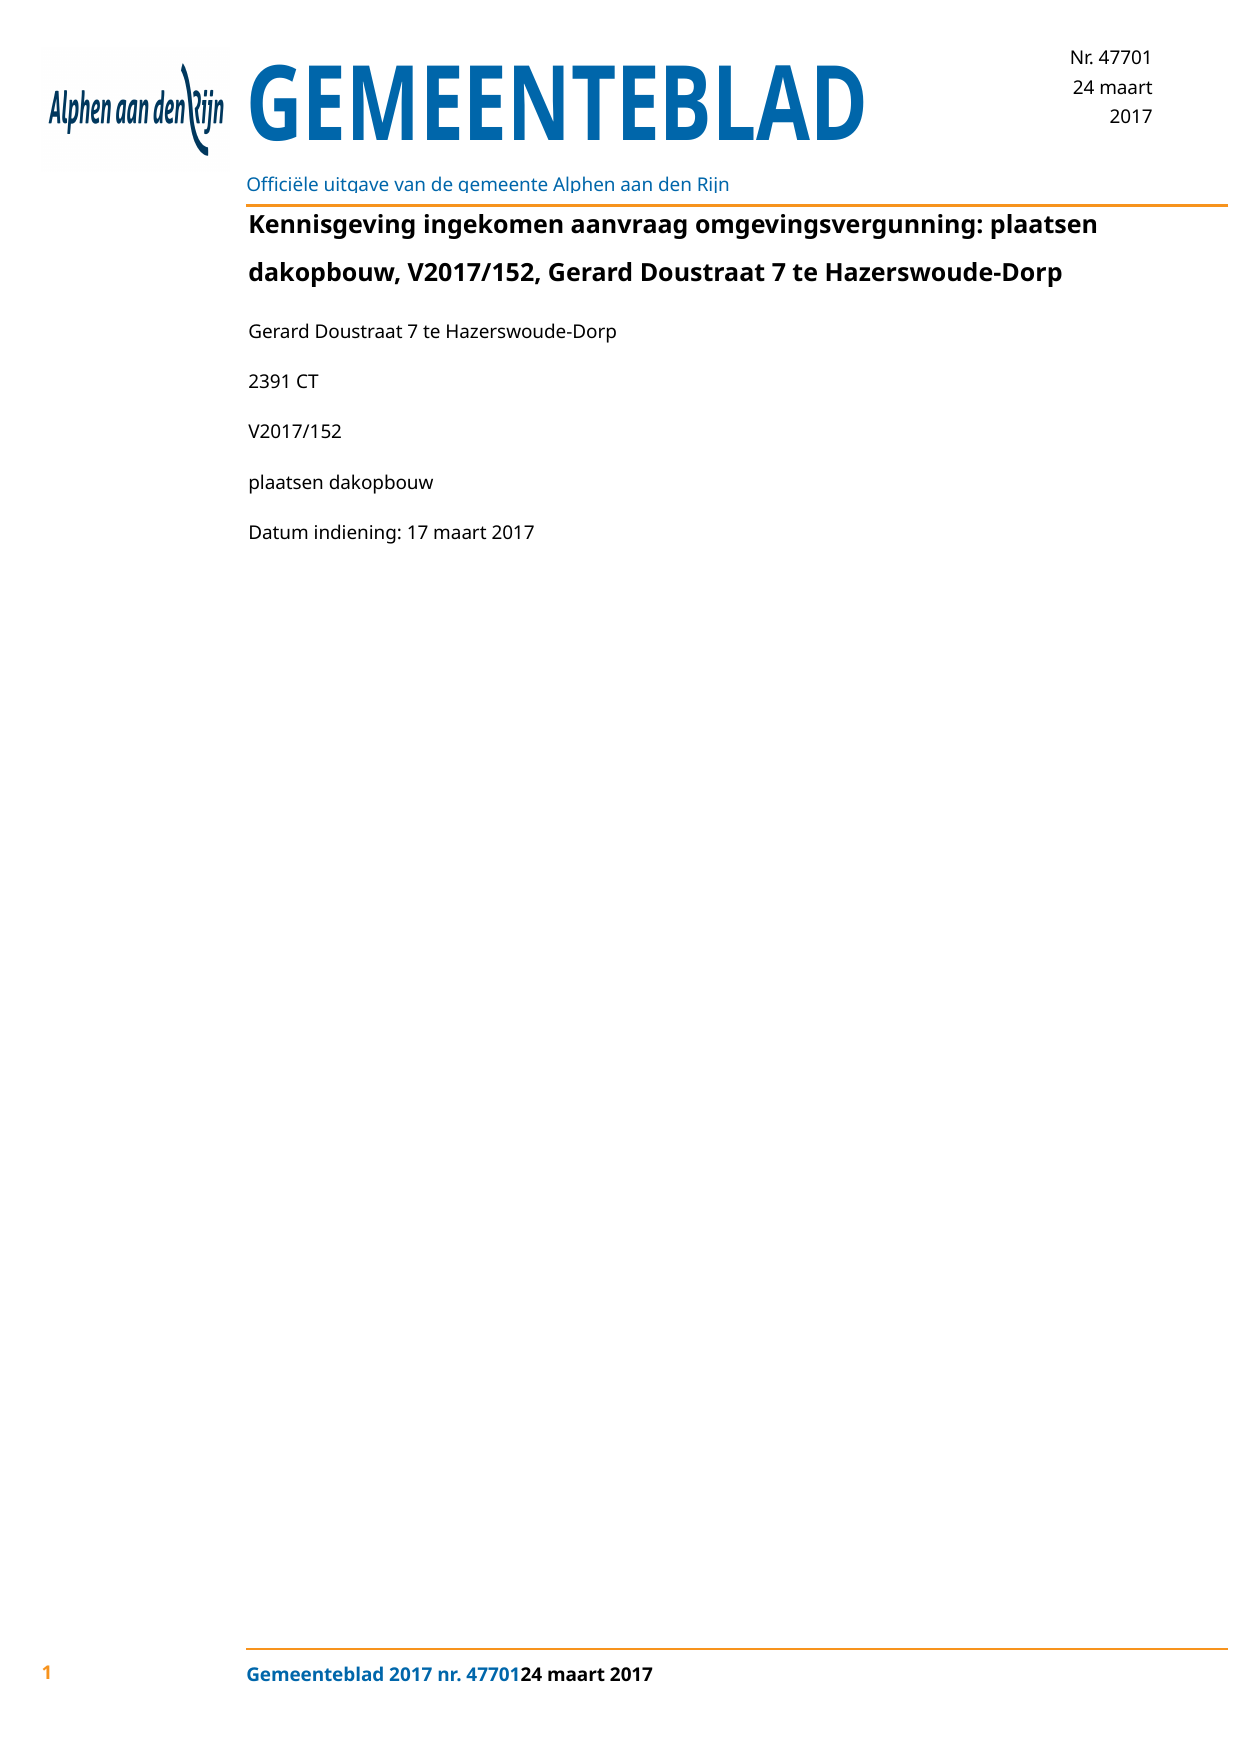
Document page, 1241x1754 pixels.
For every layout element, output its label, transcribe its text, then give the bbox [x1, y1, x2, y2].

picture [41, 47, 231, 172]
text Datum indiening: 17 maart 2017 [248, 519, 1152, 545]
text Gerard Doustraat 7 te Hazerswoude-Dorp [248, 318, 1152, 344]
text plaatsen dakopbouw [248, 469, 1152, 495]
text 2391 CT [248, 368, 1152, 394]
text V2017/152 [248, 419, 1152, 444]
text Kennisgeving ingekomen aanvraag omgevingsvergunning: plaatsen dakopbouw, V2017/152, Gerard Doustraat 7 te Hazerswoude-Dorp [248, 207, 1152, 288]
